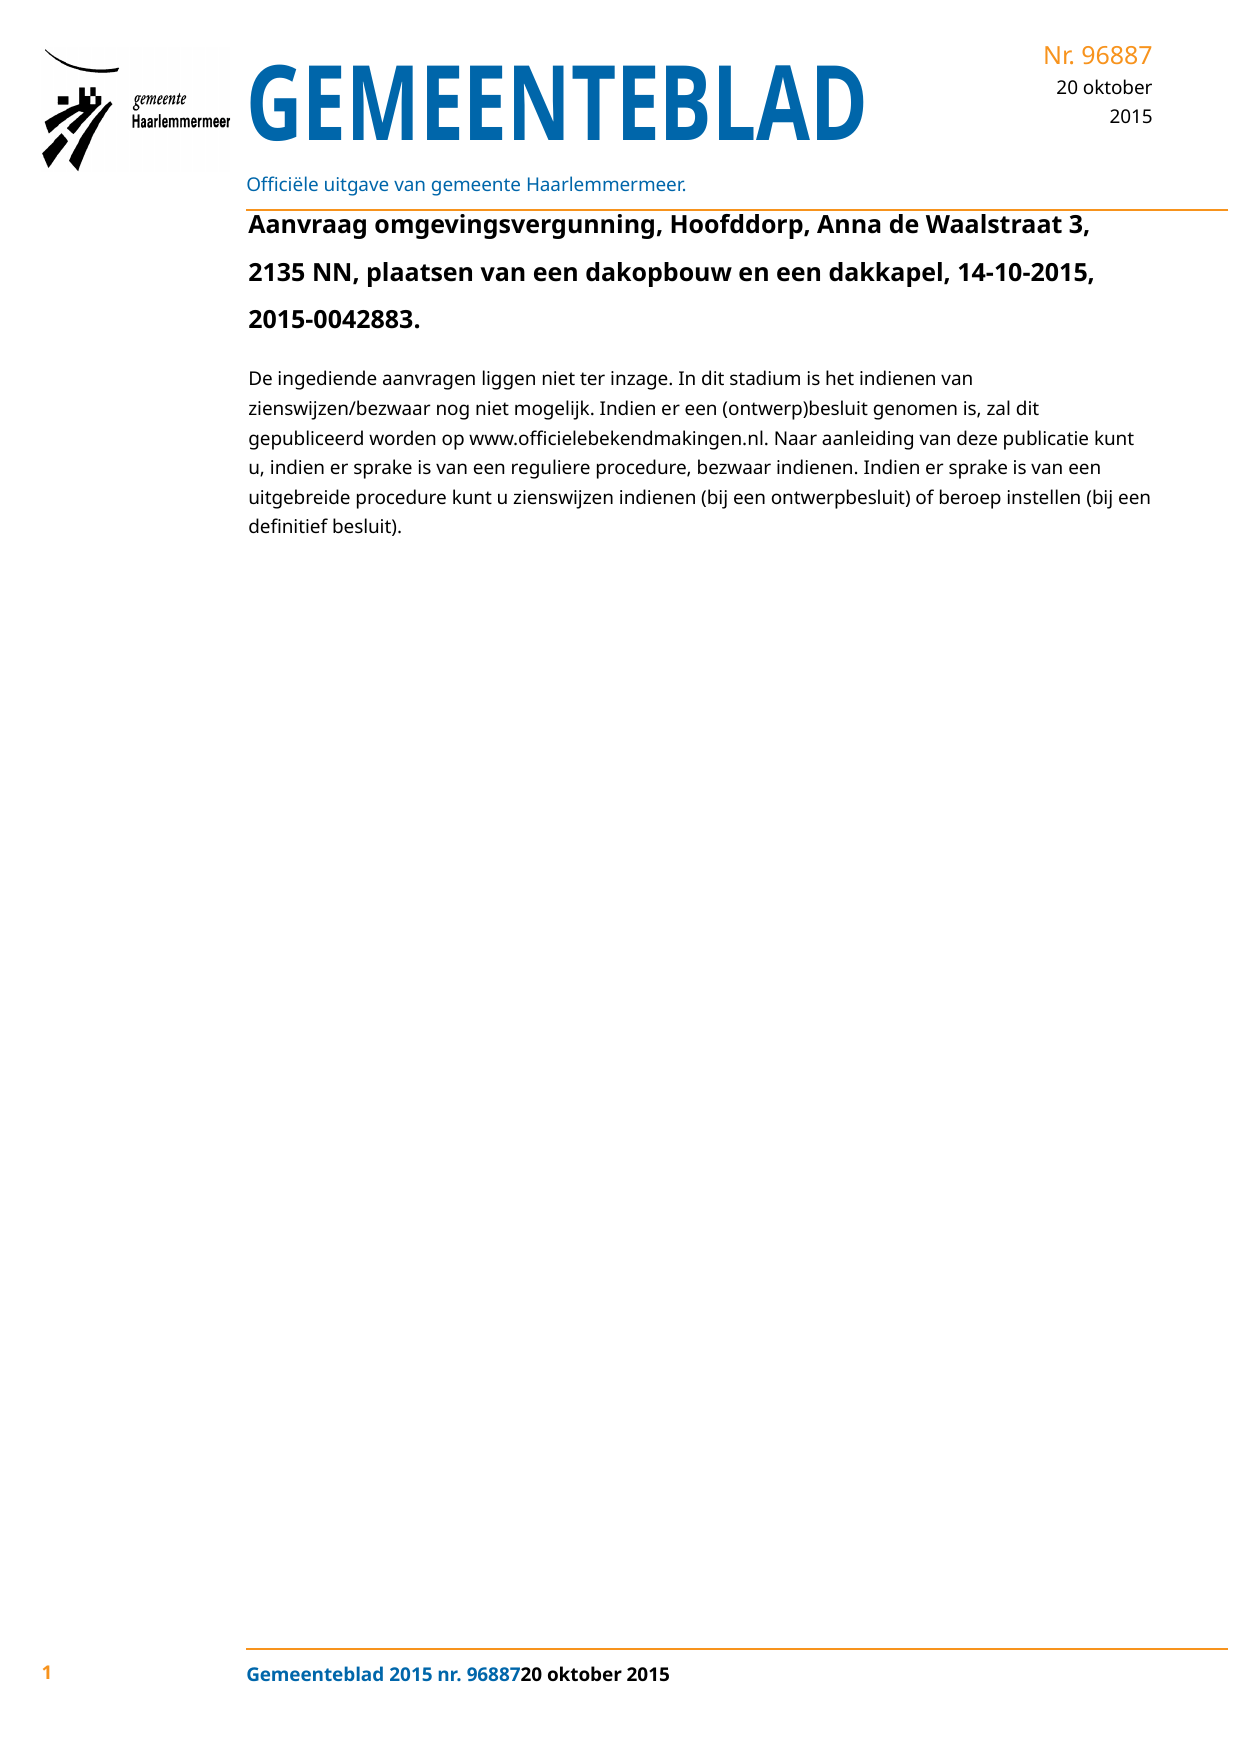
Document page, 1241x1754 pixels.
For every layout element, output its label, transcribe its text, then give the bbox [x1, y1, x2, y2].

picture [41, 47, 231, 172]
text Aanvraag omgevingsvergunning, Hoofddorp, Anna de Waalstraat 3, 2135 NN, plaatsen van een dakopbouw en een dakkapel, 14-10-2015, 2015-0042883. [248, 211, 1152, 336]
text De ingediende aanvragen liggen niet ter inzage. In dit stadium is het indienen van zienswijzen/bezwaar nog niet mogelijk. Indien er een (ontwerp)besluit genomen is, zal dit gepubliceerd worden op www.officielebekendmakingen.nl. Naar aanleiding van deze publicatie kunt u, indien er sprake is van een reguliere procedure, bezwaar indienen. Indien er sprake is van een uitgebreide procedure kunt u zienswijzen indienen (bij een ontwerpbesluit) of beroep instellen (bij een definitief besluit). [248, 366, 1152, 539]
